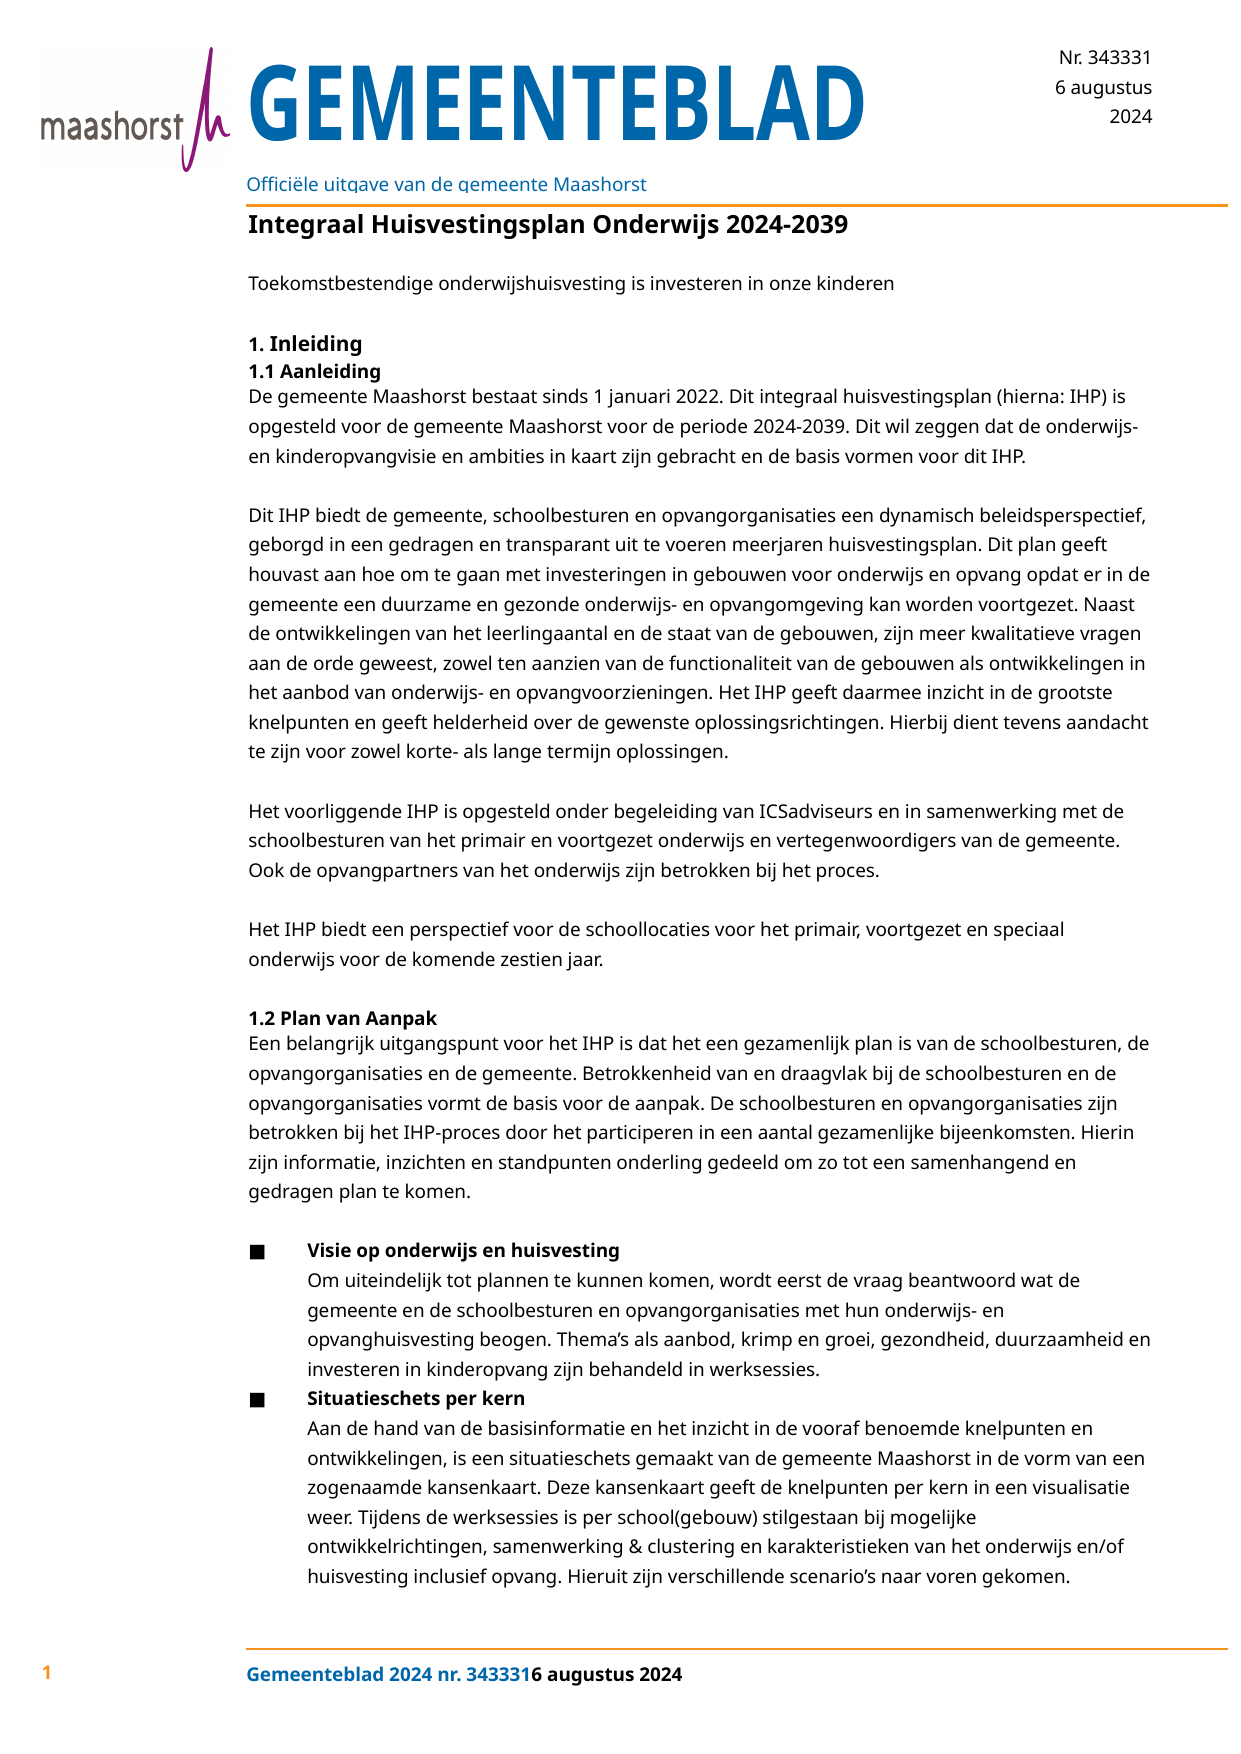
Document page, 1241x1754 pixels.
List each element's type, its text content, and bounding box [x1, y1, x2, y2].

list Om uiteindelijk tot plannen te kunnen komen, wordt eerst de vraag beantwoord wat de gemeente en de schoolbesturen en opvangorganisaties met hun onderwijs- en opvanghuisvesting beogen. Thema’s als aanbod, krimp en groei, gezondheid, duurzaamheid en investeren in kinderopvang zijn behandeld in werksessies. [248, 1267, 1152, 1382]
text Dit IHP biedt de gemeente, schoolbesturen en opvangorganisaties een dynamisch beleidsperspectief, geborgd in een gedragen en transparant uit te voeren meerjaren huisvestingsplan. Dit plan geeft houvast aan hoe om te gaan met investeringen in gebouwen voor onderwijs en opvang opdat er in de gemeente een duurzame en gezonde onderwijs- en opvangomgeving kan worden voortgezet. Naast de ontwikkelingen van het leerlingaantal en de staat van de gebouwen, zijn meer kwalitatieve vragen aan de orde geweest, zowel ten aanzien van de functionaliteit van de gebouwen als ontwikkelingen in het aanbod van onderwijs- en opvangvoorzieningen. Het IHP geeft daarmee inzicht in de grootste knelpunten en geeft helderheid over de gewenste oplossingsrichtingen. Hierbij dient tevens aandacht te zijn voor zowel korte- als lange termijn oplossingen. [248, 502, 1152, 764]
text Het IHP biedt een perspectief voor de schoollocaties voor het primair, voortgezet en speciaal onderwijs voor de komende zestien jaar. [248, 916, 1152, 971]
picture [41, 47, 231, 172]
text Een belangrijk uitgangspunt voor het IHP is dat het een gezamenlijk plan is van de schoolbesturen, de opvangorganisaties en de gemeente. Betrokkenheid van en draagvlak bij de schoolbesturen en de opvangorganisaties vormt de basis voor de aanpak. De schoolbesturen en opvangorganisaties zijn betrokken bij het IHP-proces door het participeren in een aantal gezamenlijke bijeenkomsten. Hierin zijn informatie, inzichten en standpunten onderling gedeeld om zo tot een samenhangend en gedragen plan te komen. [248, 1031, 1152, 1204]
text Het voorliggende IHP is opgesteld onder begeleiding van ICSadviseurs en in samenwerking met de schoolbesturen van het primair en voortgezet onderwijs en vertegenwoordigers van de gemeente. Ook de opvangpartners van het onderwijs zijn betrokken bij het proces. [248, 798, 1152, 883]
list Visie op onderwijs en huisvesting [248, 1238, 1152, 1263]
list Aan de hand van de basisinformatie en het inzicht in de vooraf benoemde knelpunten en ontwikkelingen, is een situatieschets gemaakt van de gemeente Maashorst in de vorm van een zogenaamde kansenkaart. Deze kansenkaart geeft de knelpunten per kern in een visualisatie weer. Tijdens de werksessies is per school(gebouw) stilgestaan bij mogelijke ontwikkelrichtingen, samenwerking & clustering en karakteristieken van het onderwijs en/of huisvesting inclusief opvang. Hieruit zijn verschillende scenario’s naar voren gekomen. [248, 1415, 1152, 1589]
list Situatieschets per kern [248, 1386, 1152, 1411]
text De gemeente Maashorst bestaat sinds 1 januari 2022. Dit integraal huisvestingsplan (hierna: IHP) is opgesteld voor de gemeente Maashorst voor de periode 2024-2039. Dit wil zeggen dat de onderwijs- en kinderopvangvisie en ambities in kaart zijn gebracht en de basis vormen voor dit IHP. [248, 384, 1152, 468]
text 1.1 Aanleiding [248, 358, 1152, 384]
text Integraal Huisvestingsplan Onderwijs 2024-2039 [248, 207, 1152, 241]
text Toekomstbestendige onderwijshuisvesting is investeren in onze kinderen [248, 270, 1152, 296]
text 1.2 Plan van Aanpak [248, 1005, 1152, 1031]
text 1. Inleiding [248, 329, 1152, 358]
